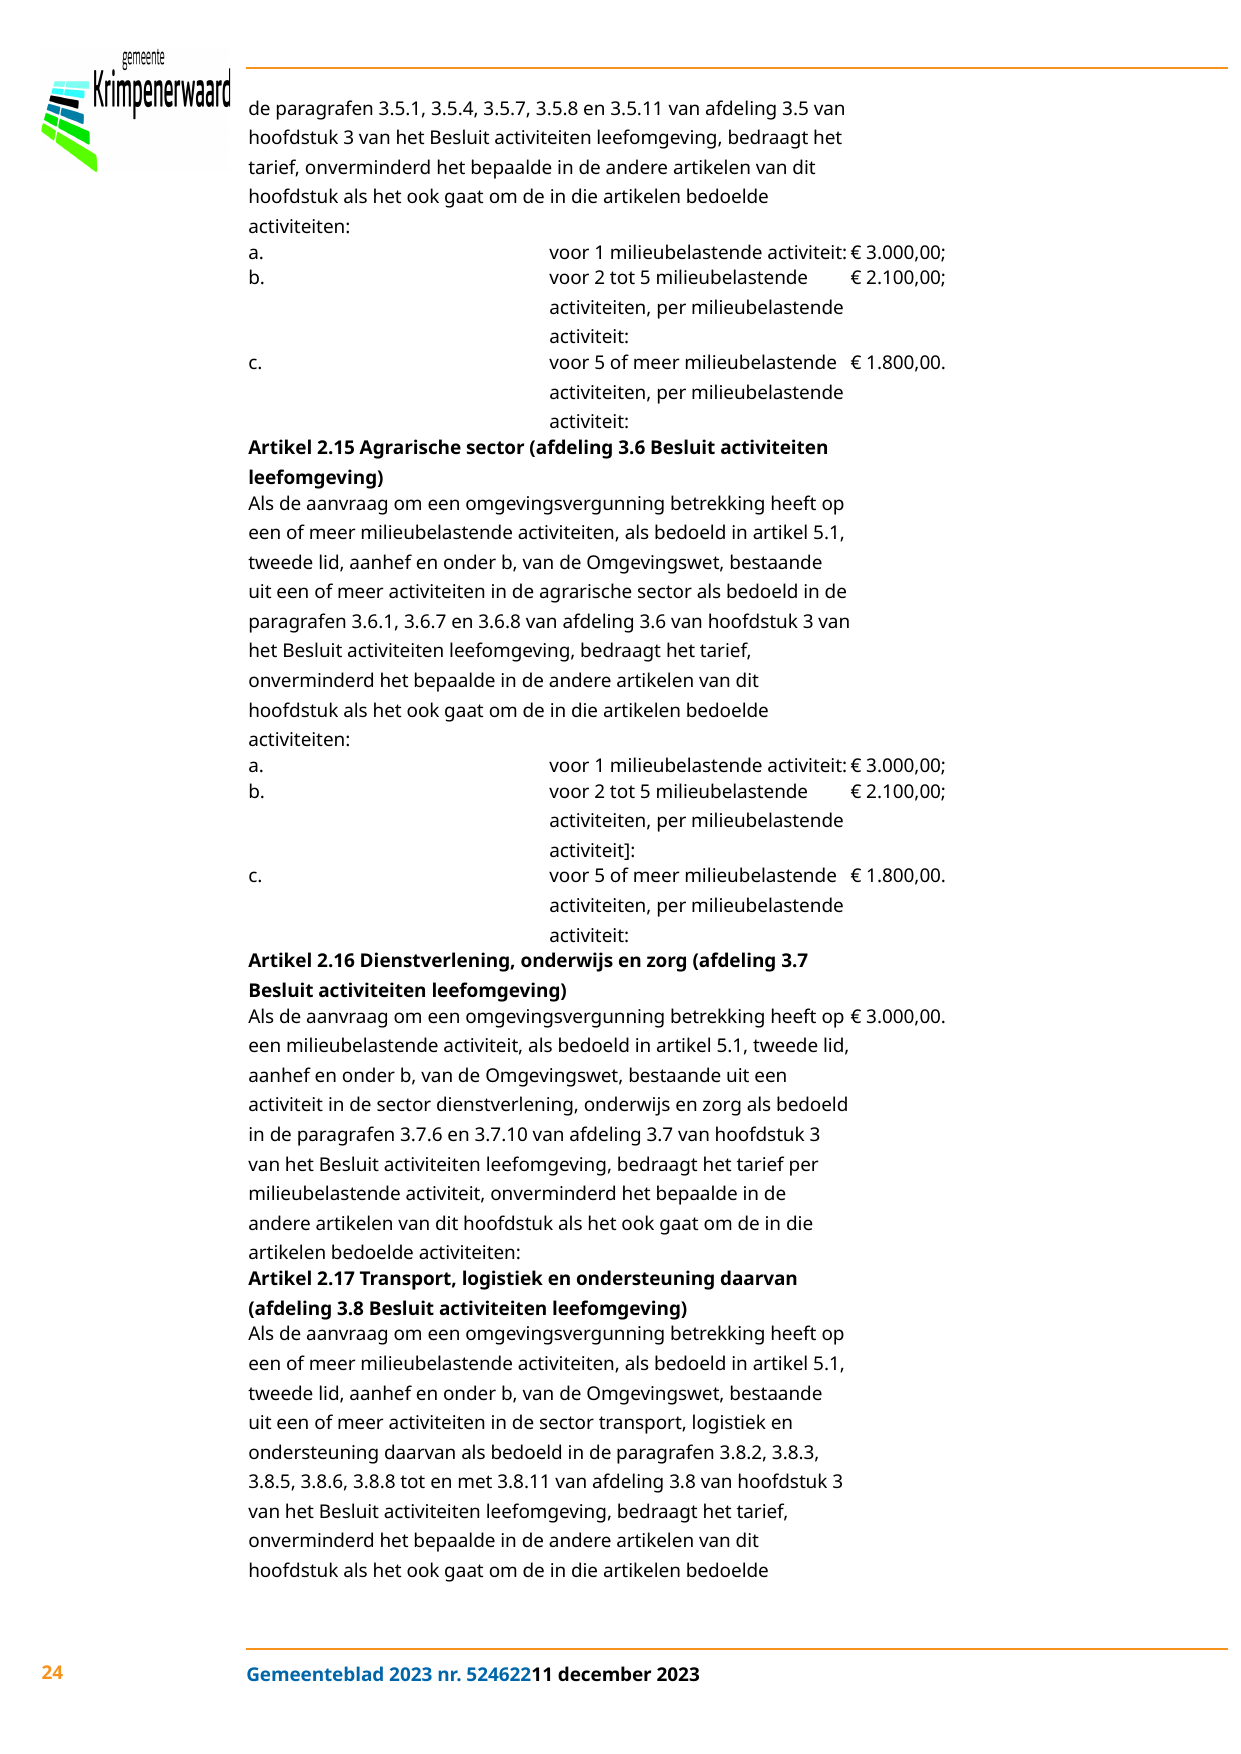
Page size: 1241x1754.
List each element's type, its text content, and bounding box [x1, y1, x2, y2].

table_cell Als de aanvraag om een omgevingsvergunning betrekking heeft op een of meer milieubelastende activiteiten, als bedoeld in artikel 5.1, tweede lid, aanhef en onder b, van de Omgevingswet, bestaande uit een of meer activiteiten in de agrarische sector als bedoeld in de paragrafen 3.6.1, 3.6.7 en 3.6.8 van afdeling 3.6 van hoofdstuk 3 van het Besluit activiteiten leefomgeving, bedraagt het tarief, onverminderd het bepaalde in de andere artikelen van dit hoofdstuk als het ook gaat om de in die artikelen bedoelde activiteiten: [248, 490, 850, 752]
table_cell € 2.100,00; [850, 265, 1152, 349]
table_cell [850, 1321, 1152, 1583]
table_cell voor 5 of meer milieubelastende activiteiten, per milieubelastende activiteit: [549, 863, 850, 948]
table_cell voor 2 tot 5 milieubelastende activiteiten, per milieubelastende activiteit: [549, 265, 850, 349]
table_cell voor 1 milieubelastende activiteit: [549, 239, 850, 264]
table_cell [850, 490, 1152, 752]
table_cell b. [248, 778, 549, 863]
table_cell Artikel 2.16 Dienstverlening, onderwijs en zorg (afdeling 3.7 Besluit activiteiten leefomgeving) [248, 948, 850, 1003]
table_cell [850, 948, 1152, 1003]
table_cell Als de aanvraag om een omgevingsvergunning betrekking heeft op een milieubelastende activiteit, als bedoeld in artikel 5.1, tweede lid, aanhef en onder b, van de Omgevingswet, bestaande uit een activiteit in de sector dienstverlening, onderwijs en zorg als bedoeld in de paragrafen 3.7.6 en 3.7.10 van afdeling 3.7 van hoofdstuk 3 van het Besluit activiteiten leefomgeving, bedraagt het tarief per milieubelastende activiteit, onverminderd het bepaalde in de andere artikelen van dit hoofdstuk als het ook gaat om de in die artikelen bedoelde activiteiten: [248, 1003, 850, 1265]
table_cell b. [248, 265, 549, 349]
table_cell c. [248, 863, 549, 948]
table_cell € 3.000,00. [850, 1003, 1152, 1265]
picture [41, 47, 231, 172]
table_cell a. [248, 752, 549, 778]
table_cell € 3.000,00; [850, 752, 1152, 778]
table_cell [850, 434, 1152, 490]
table_cell voor 2 tot 5 milieubelastende activiteiten, per milieubelastende activiteit]: [549, 778, 850, 863]
table_cell [850, 1265, 1152, 1321]
table_cell Artikel 2.17 Transport, logistiek en ondersteuning daarvan (afdeling 3.8 Besluit activiteiten leefomgeving) [248, 1265, 850, 1321]
table_cell Artikel 2.15 Agrarische sector (afdeling 3.6 Besluit activiteiten leefomgeving) [248, 434, 850, 490]
table_cell voor 5 of meer milieubelastende activiteiten, per milieubelastende activiteit: [549, 350, 850, 434]
table_cell c. [248, 350, 549, 434]
table_cell voor 1 milieubelastende activiteit: [549, 752, 850, 778]
table_cell a. [248, 239, 549, 264]
table_cell € 1.800,00. [850, 863, 1152, 948]
table_cell de paragrafen 3.5.1, 3.5.4, 3.5.7, 3.5.8 en 3.5.11 van afdeling 3.5 van hoofdstuk 3 van het Besluit activiteiten leefomgeving, bedraagt het tarief, onverminderd het bepaalde in de andere artikelen van dit hoofdstuk als het ook gaat om de in die artikelen bedoelde activiteiten: [248, 95, 850, 239]
table_cell € 3.000,00; [850, 239, 1152, 264]
table_cell € 2.100,00; [850, 778, 1152, 863]
table_cell € 1.800,00. [850, 350, 1152, 434]
table_cell [850, 95, 1152, 239]
table_cell Als de aanvraag om een omgevingsvergunning betrekking heeft op een of meer milieubelastende activiteiten, als bedoeld in artikel 5.1, tweede lid, aanhef en onder b, van de Omgevingswet, bestaande uit een of meer activiteiten in de sector transport, logistiek en ondersteuning daarvan als bedoeld in de paragrafen 3.8.2, 3.8.3, 3.8.5, 3.8.6, 3.8.8 tot en met 3.8.11 van afdeling 3.8 van hoofdstuk 3 van het Besluit activiteiten leefomgeving, bedraagt het tarief, onverminderd het bepaalde in de andere artikelen van dit hoofdstuk als het ook gaat om de in die artikelen bedoelde [248, 1321, 850, 1583]
